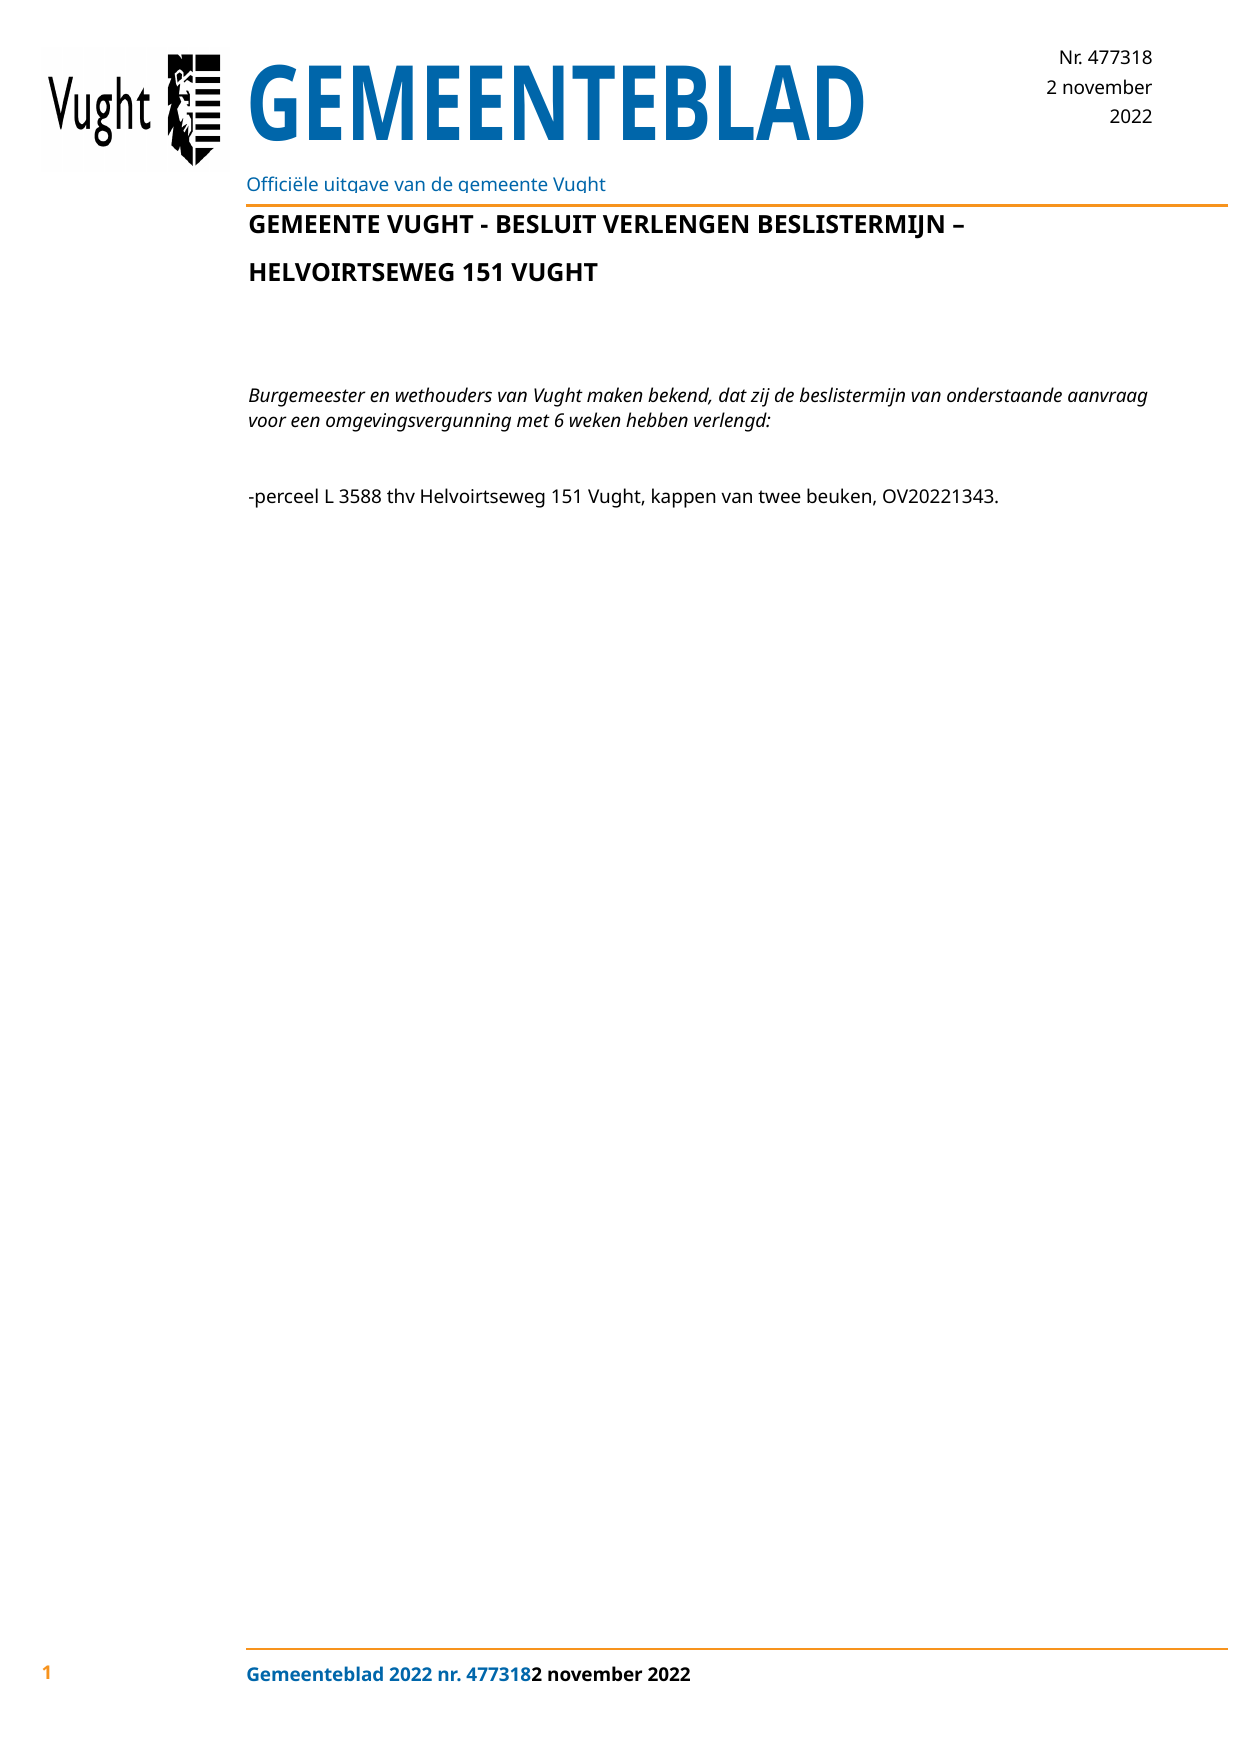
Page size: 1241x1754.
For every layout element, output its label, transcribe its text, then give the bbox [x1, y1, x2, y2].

text GEMEENTE VUGHT - BESLUIT VERLENGEN BESLISTERMIJN –HELVOIRTSEWEG 151 VUGHT [248, 207, 1152, 288]
text -perceel L 3588 thv Helvoirtseweg 151 Vught, kappen van twee beuken, OV20221343. [248, 484, 1152, 509]
text Burgemeester en wethouders van Vught maken bekend, dat zij de beslistermijn van onderstaande aanvraag voor een omgevingsvergunning met 6 weken hebben verlengd: [248, 382, 1152, 433]
picture [41, 47, 231, 172]
